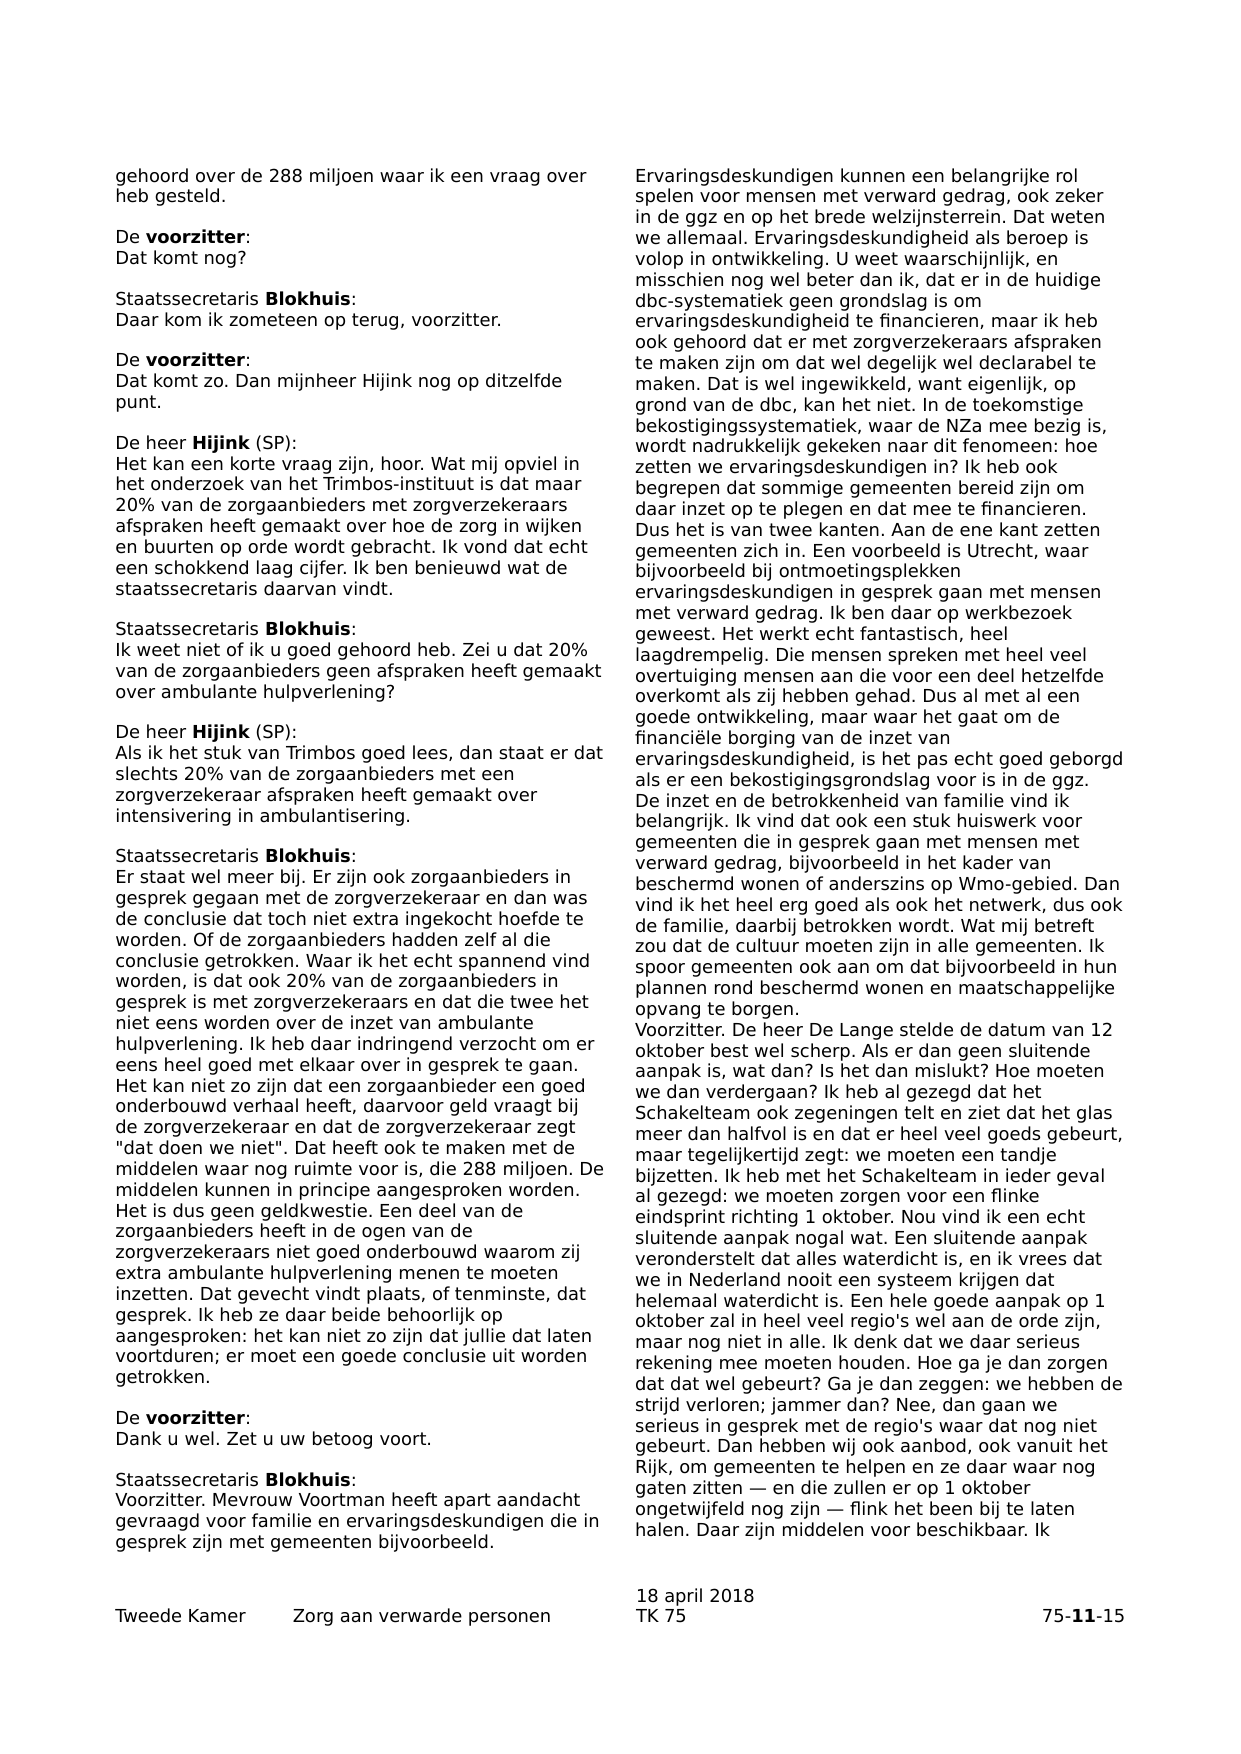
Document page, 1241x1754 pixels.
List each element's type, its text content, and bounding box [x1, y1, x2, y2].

text De heer Hijink (SP): [115, 432, 605, 453]
text Voorzitter. Mevrouw Voortman heeft apart aandacht gevraagd voor familie en ervaringsdeskundigen die in gesprek zijn met gemeenten bijvoorbeeld. [115, 1490, 605, 1553]
text Staatssecretaris Blokhuis: [115, 846, 605, 867]
text Daar kom ik zometeen op terug, voorzitter. [115, 309, 605, 330]
text Dat komt zo. Dan mijnheer Hijink nog op ditzelfde punt. [115, 371, 605, 412]
text Ervaringsdeskundigen kunnen een belangrijke rol spelen voor mensen met verward gedrag, ook zeker in de ggz en op het brede welzijnsterrein. Dat weten we allemaal. Ervaringsdeskundigheid als beroep is volop in ontwikkeling. U weet waarschijnlijk, en misschien nog wel beter dan ik, dat er in de huidige dbc-systematiek geen grondslag is om ervaringsdeskundigheid te financieren, maar ik heb ook gehoord dat er met zorgverzekeraars afspraken te maken zijn om dat wel degelijk wel declarabel te maken. Dat is wel ingewikkeld, want eigenlijk, op grond van de dbc, kan het niet. In de toekomstige bekostigingssystematiek, waar de NZa mee bezig is, wordt nadrukkelijk gekeken naar dit fenomeen: hoe zetten we ervaringsdeskundigen in? Ik heb ook begrepen dat sommige gemeenten bereid zijn om daar inzet op te plegen en dat mee te financieren. Dus het is van twee kanten. Aan de ene kant zetten gemeenten zich in. Een voorbeeld is Utrecht, waar bijvoorbeeld bij ontmoetingsplekken ervaringsdeskundigen in gesprek gaan met mensen met verward gedrag. Ik ben daar op werkbezoek geweest. Het werkt echt fantastisch, heel laagdrempelig. Die mensen spreken met heel veel overtuiging mensen aan die voor een deel hetzelfde overkomt als zij hebben gehad. Dus al met al een goede ontwikkeling, maar waar het gaat om de financiële borging van de inzet van ervaringsdeskundigheid, is het pas echt goed geborgd als er een bekostigingsgrondslag voor is in de ggz. [635, 165, 1125, 790]
text Ik weet niet of ik u goed gehoord heb. Zei u dat 20% van de zorgaanbieders geen afspraken heeft gemaakt over ambulante hulpverlening? [115, 640, 605, 702]
text Dat komt nog? [115, 248, 605, 268]
text Als ik het stuk van Trimbos goed lees, dan staat er dat slechts 20% van de zorgaanbieders met een zorgverzekeraar afspraken heeft gemaakt over intensivering in ambulantisering. [115, 743, 605, 826]
text Staatssecretaris Blokhuis: [115, 1469, 605, 1490]
text De voorzitter: [115, 227, 605, 248]
text De heer Hijink (SP): [115, 722, 605, 743]
text Staatssecretaris Blokhuis: [115, 619, 605, 640]
text De voorzitter: [115, 350, 605, 371]
text Er staat wel meer bij. Er zijn ook zorgaanbieders in gesprek gegaan met de zorgverzekeraar en dan was de conclusie dat toch niet extra ingekocht hoefde te worden. Of de zorgaanbieders hadden zelf al die conclusie getrokken. Waar ik het echt spannend vind worden, is dat ook 20% van de zorgaanbieders in gesprek is met zorgverzekeraars en dat die twee het niet eens worden over de inzet van ambulante hulpverlening. Ik heb daar indringend verzocht om er eens heel goed met elkaar over in gesprek te gaan. Het kan niet zo zijn dat een zorgaanbieder een goed onderbouwd verhaal heeft, daarvoor geld vraagt bij de zorgverzekeraar en dat de zorgverzekeraar zegt "dat doen we niet". Dat heeft ook te maken met de middelen waar nog ruimte voor is, die 288 miljoen. De middelen kunnen in principe aangesproken worden. Het is dus geen geldkwestie. Een deel van de zorgaanbieders heeft in de ogen van de zorgverzekeraars niet goed onderbouwd waarom zij extra ambulante hulpverlening menen te moeten inzetten. Dat gevecht vindt plaats, of tenminste, dat gesprek. Ik heb ze daar beide behoorlijk op aangesproken: het kan niet zo zijn dat jullie dat laten voortduren; er moet een goede conclusie uit worden getrokken. [115, 867, 605, 1388]
text Voorzitter. De heer De Lange stelde de datum van 12 oktober best wel scherp. Als er dan geen sluitende aanpak is, wat dan? Is het dan mislukt? Hoe moeten we dan verdergaan? Ik heb al gezegd dat het Schakelteam ook zegeningen telt en ziet dat het glas meer dan halfvol is en dat er heel veel goeds gebeurt, maar tegelijkertijd zegt: we moeten een tandje bijzetten. Ik heb met het Schakelteam in ieder geval al gezegd: we moeten zorgen voor een flinke eindsprint richting 1 oktober. Nou vind ik een echt sluitende aanpak nogal wat. Een sluitende aanpak veronderstelt dat alles waterdicht is, en ik vrees dat we in Nederland nooit een systeem krijgen dat helemaal waterdicht is. Een hele goede aanpak op 1 oktober zal in heel veel regio's wel aan de orde zijn, maar nog niet in alle. Ik denk dat we daar serieus rekening mee moeten houden. Hoe ga je dan zorgen dat dat wel gebeurt? Ga je dan zeggen: we hebben de strijd verloren; jammer dan? Nee, dan gaan we serieus in gesprek met de regio's waar dat nog niet gebeurt. Dan hebben wij ook aanbod, ook vanuit het Rijk, om gemeenten te helpen en ze daar waar nog gaten zitten — en die zullen er op 1 oktober ongetwijfeld nog zijn — flink het been bij te laten halen. Daar zijn middelen voor beschikbaar. Ik [635, 1019, 1125, 1540]
text gehoord over de 288 miljoen waar ik een vraag over heb gesteld. [115, 165, 605, 207]
text Staatssecretaris Blokhuis: [115, 288, 605, 309]
text De voorzitter: [115, 1408, 605, 1429]
text Het kan een korte vraag zijn, hoor. Wat mij opviel in het onderzoek van het Trimbos-instituut is dat maar 20% van de zorgaanbieders met zorgverzekeraars afspraken heeft gemaakt over hoe de zorg in wijken en buurten op orde wordt gebracht. Ik vond dat echt een schokkend laag cijfer. Ik ben benieuwd wat de staatssecretaris daarvan vindt. [115, 453, 605, 599]
text Dank u wel. Zet u uw betoog voort. [115, 1429, 605, 1449]
text De inzet en de betrokkenheid van familie vind ik belangrijk. Ik vind dat ook een stuk huiswerk voor gemeenten die in gesprek gaan met mensen met verward gedrag, bijvoorbeeld in het kader van beschermd wonen of anderszins op Wmo-gebied. Dan vind ik het heel erg goed als ook het netwerk, dus ook de familie, daarbij betrokken wordt. Wat mij betreft zou dat de cultuur moeten zijn in alle gemeenten. Ik spoor gemeenten ook aan om dat bijvoorbeeld in hun plannen rond beschermd wonen en maatschappelijke opvang te borgen. [635, 790, 1125, 1019]
